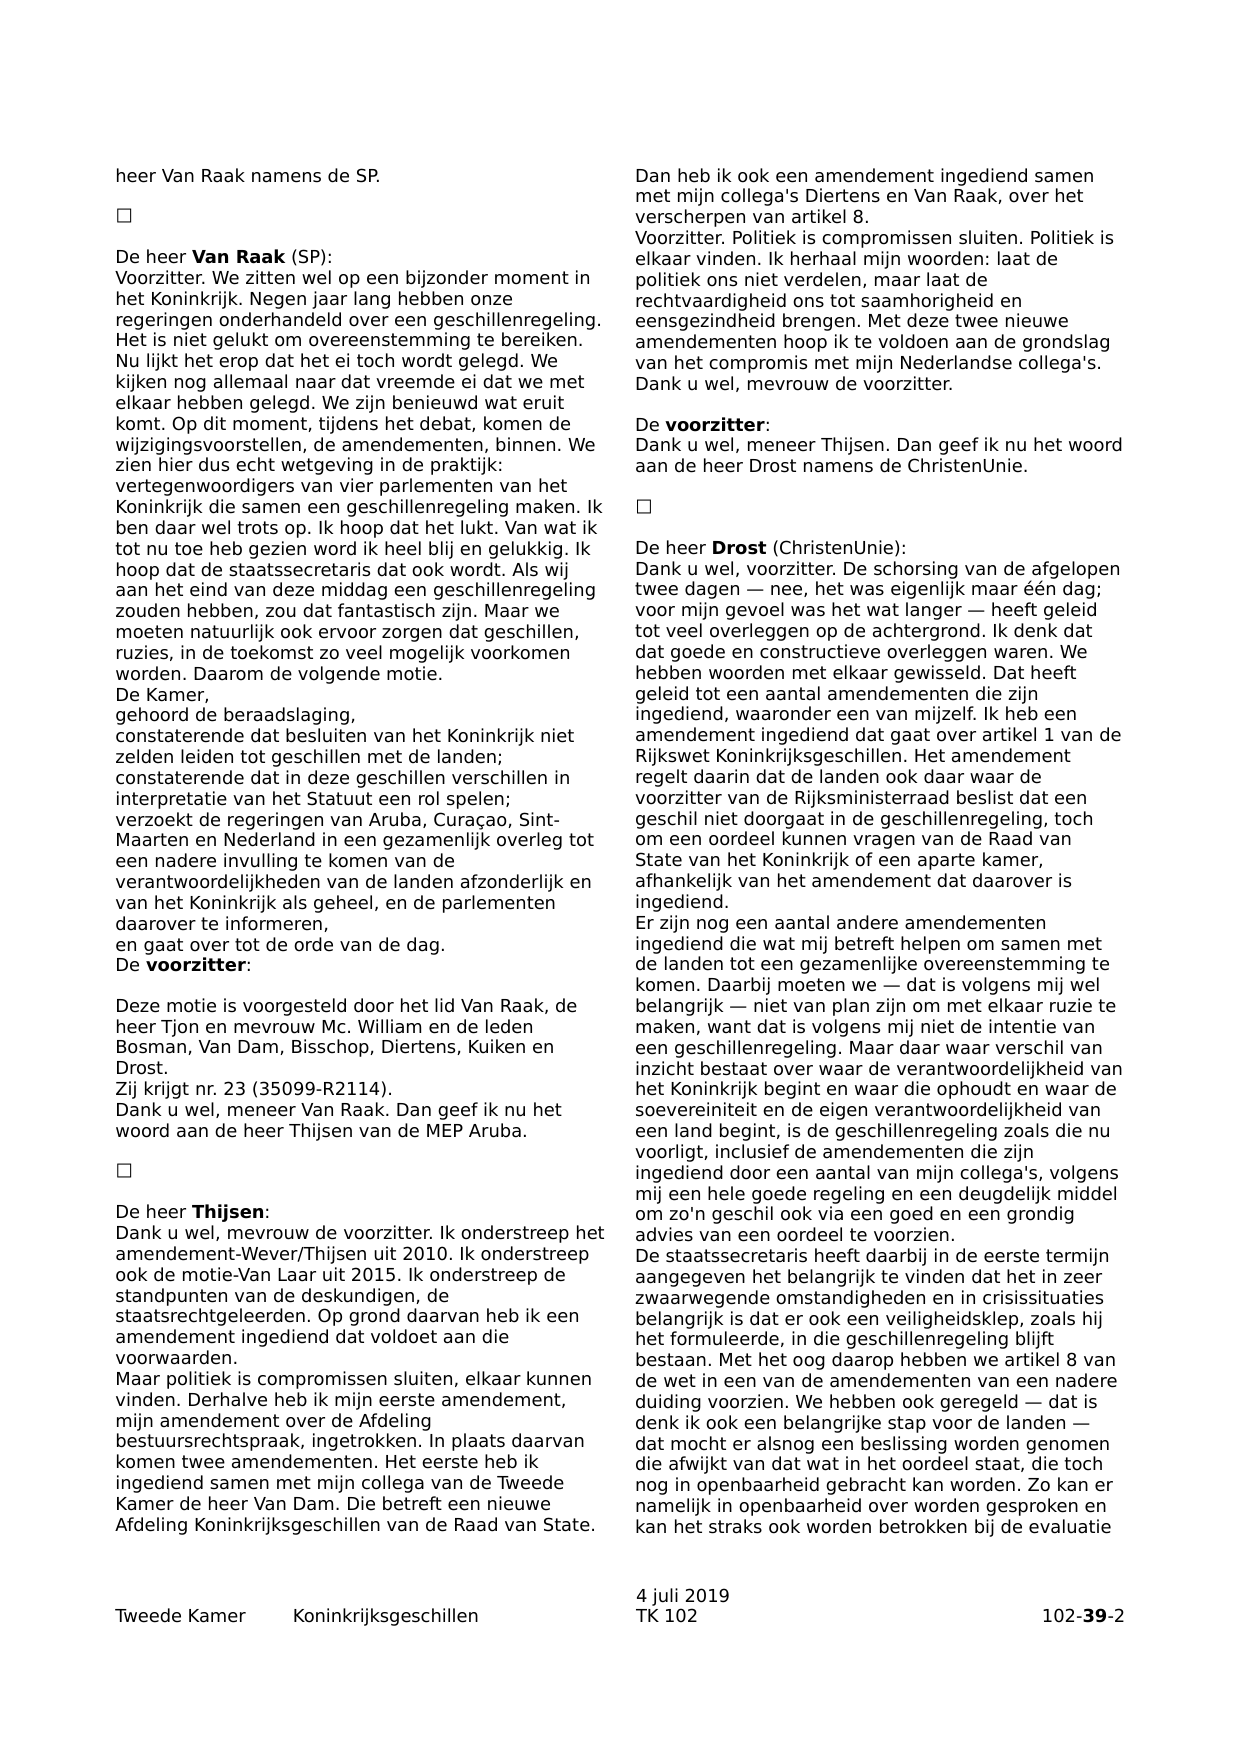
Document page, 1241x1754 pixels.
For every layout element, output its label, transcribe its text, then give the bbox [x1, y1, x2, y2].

text Dank u wel, mevrouw de voorzitter. Ik onderstreep het amendement-Wever/Thijsen uit 2010. Ik onderstreep ook de motie-Van Laar uit 2015. Ik onderstreep de standpunten van de deskundigen, de staatsrechtgeleerden. Op grond daarvan heb ik een amendement ingediend dat voldoet aan die voorwaarden. [115, 1223, 605, 1369]
text De heer Van Raak (SP): [115, 247, 605, 268]
text Dank u wel, voorzitter. De schorsing van de afgelopen twee dagen — nee, het was eigenlijk maar één dag; voor mijn gevoel was het wat langer — heeft geleid tot veel overleggen op de achtergrond. Ik denk dat dat goede en constructieve overleggen waren. We hebben woorden met elkaar gewisseld. Dat heeft geleid tot een aantal amendementen die zijn ingediend, waaronder een van mijzelf. Ik heb een amendement ingediend dat gaat over artikel 1 van de Rijkswet Koninkrijksgeschillen. Het amendement regelt daarin dat de landen ook daar waar de voorzitter van de Rijksministerraad beslist dat een geschil niet doorgaat in de geschillenregeling, toch om een oordeel kunnen vragen van de Raad van State van het Koninkrijk of een aparte kamer, afhankelijk van het amendement dat daarover is ingediend. [635, 558, 1125, 912]
text Deze motie is voorgesteld door het lid Van Raak, de heer Tjon en mevrouw Mc. William en de leden Bosman, Van Dam, Bisschop, Diertens, Kuiken en Drost. [115, 996, 605, 1079]
text Dan heb ik ook een amendement ingediend samen met mijn collega's Diertens en Van Raak, over het verscherpen van artikel 8. [635, 165, 1125, 228]
text Voorzitter. Politiek is compromissen sluiten. Politiek is elkaar vinden. Ik herhaal mijn woorden: laat de politiek ons niet verdelen, maar laat de rechtvaardigheid ons tot saamhorigheid en eensgezindheid brengen. Met deze twee nieuwe amendementen hoop ik te voldoen aan de grondslag van het compromis met mijn Nederlandse collega's. [635, 228, 1125, 374]
text De heer Drost (ChristenUnie): [635, 538, 1125, 558]
text en gaat over tot de orde van de dag. [115, 934, 605, 955]
text constaterende dat in deze geschillen verschillen in interpretatie van het Statuut een rol spelen; [115, 768, 605, 809]
text De voorzitter: [115, 955, 605, 976]
text Voorzitter. We zitten wel op een bijzonder moment in het Koninkrijk. Negen jaar lang hebben onze regeringen onderhandeld over een geschillenregeling. Het is niet gelukt om overeenstemming te bereiken. Nu lijkt het erop dat het ei toch wordt gelegd. We kijken nog allemaal naar dat vreemde ei dat we met elkaar hebben gelegd. We zijn benieuwd wat eruit komt. Op dit moment, tijdens het debat, komen de wijzigingsvoorstellen, de amendementen, binnen. We zien hier dus echt wetgeving in de praktijk: vertegenwoordigers van vier parlementen van het Koninkrijk die samen een geschillenregeling maken. Ik ben daar wel trots op. Ik hoop dat het lukt. Van wat ik tot nu toe heb gezien word ik heel blij en gelukkig. Ik hoop dat de staatssecretaris dat ook wordt. Als wij aan het eind van deze middag een geschillenregeling zouden hebben, zou dat fantastisch zijn. Maar we moeten natuurlijk ook ervoor zorgen dat geschillen, ruzies, in de toekomst zo veel mogelijk voorkomen worden. Daarom de volgende motie. [115, 268, 605, 684]
text ⬜ [635, 497, 1125, 518]
text ⬜ [115, 1161, 605, 1182]
text Dank u wel, mevrouw de voorzitter. [635, 374, 1125, 394]
text gehoord de beraadslaging, [115, 705, 605, 726]
text Zij krijgt nr. 23 (35099-R2114). [115, 1079, 605, 1100]
text De Kamer, [115, 684, 605, 705]
text De staatssecretaris heeft daarbij in de eerste termijn aangegeven het belangrijk te vinden dat het in zeer zwaarwegende omstandigheden en in crisissituaties belangrijk is dat er ook een veiligheidsklep, zoals hij het formuleerde, in die geschillenregeling blijft bestaan. Met het oog daarop hebben we artikel 8 van de wet in een van de amendementen van een nadere duiding voorzien. We hebben ook geregeld — dat is denk ik ook een belangrijke stap voor de landen — dat mocht er alsnog een beslissing worden genomen die afwijkt van dat wat in het oordeel staat, die toch nog in openbaarheid gebracht kan worden. Zo kan er namelijk in openbaarheid over worden gesproken en kan het straks ook worden betrokken bij de evaluatie [635, 1246, 1125, 1537]
text ⬜ [115, 206, 605, 227]
text Er zijn nog een aantal andere amendementen ingediend die wat mij betreft helpen om samen met de landen tot een gezamenlijke overeenstemming te komen. Daarbij moeten we — dat is volgens mij wel belangrijk — niet van plan zijn om met elkaar ruzie te maken, want dat is volgens mij niet de intentie van een geschillenregeling. Maar daar waar verschil van inzicht bestaat over waar de verantwoordelijkheid van het Koninkrijk begint en waar die ophoudt en waar de soevereiniteit en de eigen verantwoordelijkheid van een land begint, is de geschillenregeling zoals die nu voorligt, inclusief de amendementen die zijn ingediend door een aantal van mijn collega's, volgens mij een hele goede regeling en een deugdelijk middel om zo'n geschil ook via een goed en een grondig advies van een oordeel te voorzien. [635, 912, 1125, 1246]
text Dank u wel, meneer Thijsen. Dan geef ik nu het woord aan de heer Drost namens de ChristenUnie. [635, 435, 1125, 477]
text constaterende dat besluiten van het Koninkrijk niet zelden leiden tot geschillen met de landen; [115, 726, 605, 768]
text heer Van Raak namens de SP. [115, 165, 605, 186]
text De voorzitter: [635, 414, 1125, 435]
text Dank u wel, meneer Van Raak. Dan geef ik nu het woord aan de heer Thijsen van de MEP Aruba. [115, 1100, 605, 1141]
text verzoekt de regeringen van Aruba, Curaçao, Sint-Maarten en Nederland in een gezamenlijk overleg tot een nadere invulling te komen van de verantwoordelijkheden van de landen afzonderlijk en van het Koninkrijk als geheel, en de parlementen daarover te informeren, [115, 809, 605, 934]
text Maar politiek is compromissen sluiten, elkaar kunnen vinden. Derhalve heb ik mijn eerste amendement, mijn amendement over de Afdeling bestuursrechtspraak, ingetrokken. In plaats daarvan komen twee amendementen. Het eerste heb ik ingediend samen met mijn collega van de Tweede Kamer de heer Van Dam. Die betreft een nieuwe Afdeling Koninkrijksgeschillen van de Raad van State. [115, 1369, 605, 1535]
text De heer Thijsen: [115, 1202, 605, 1223]
